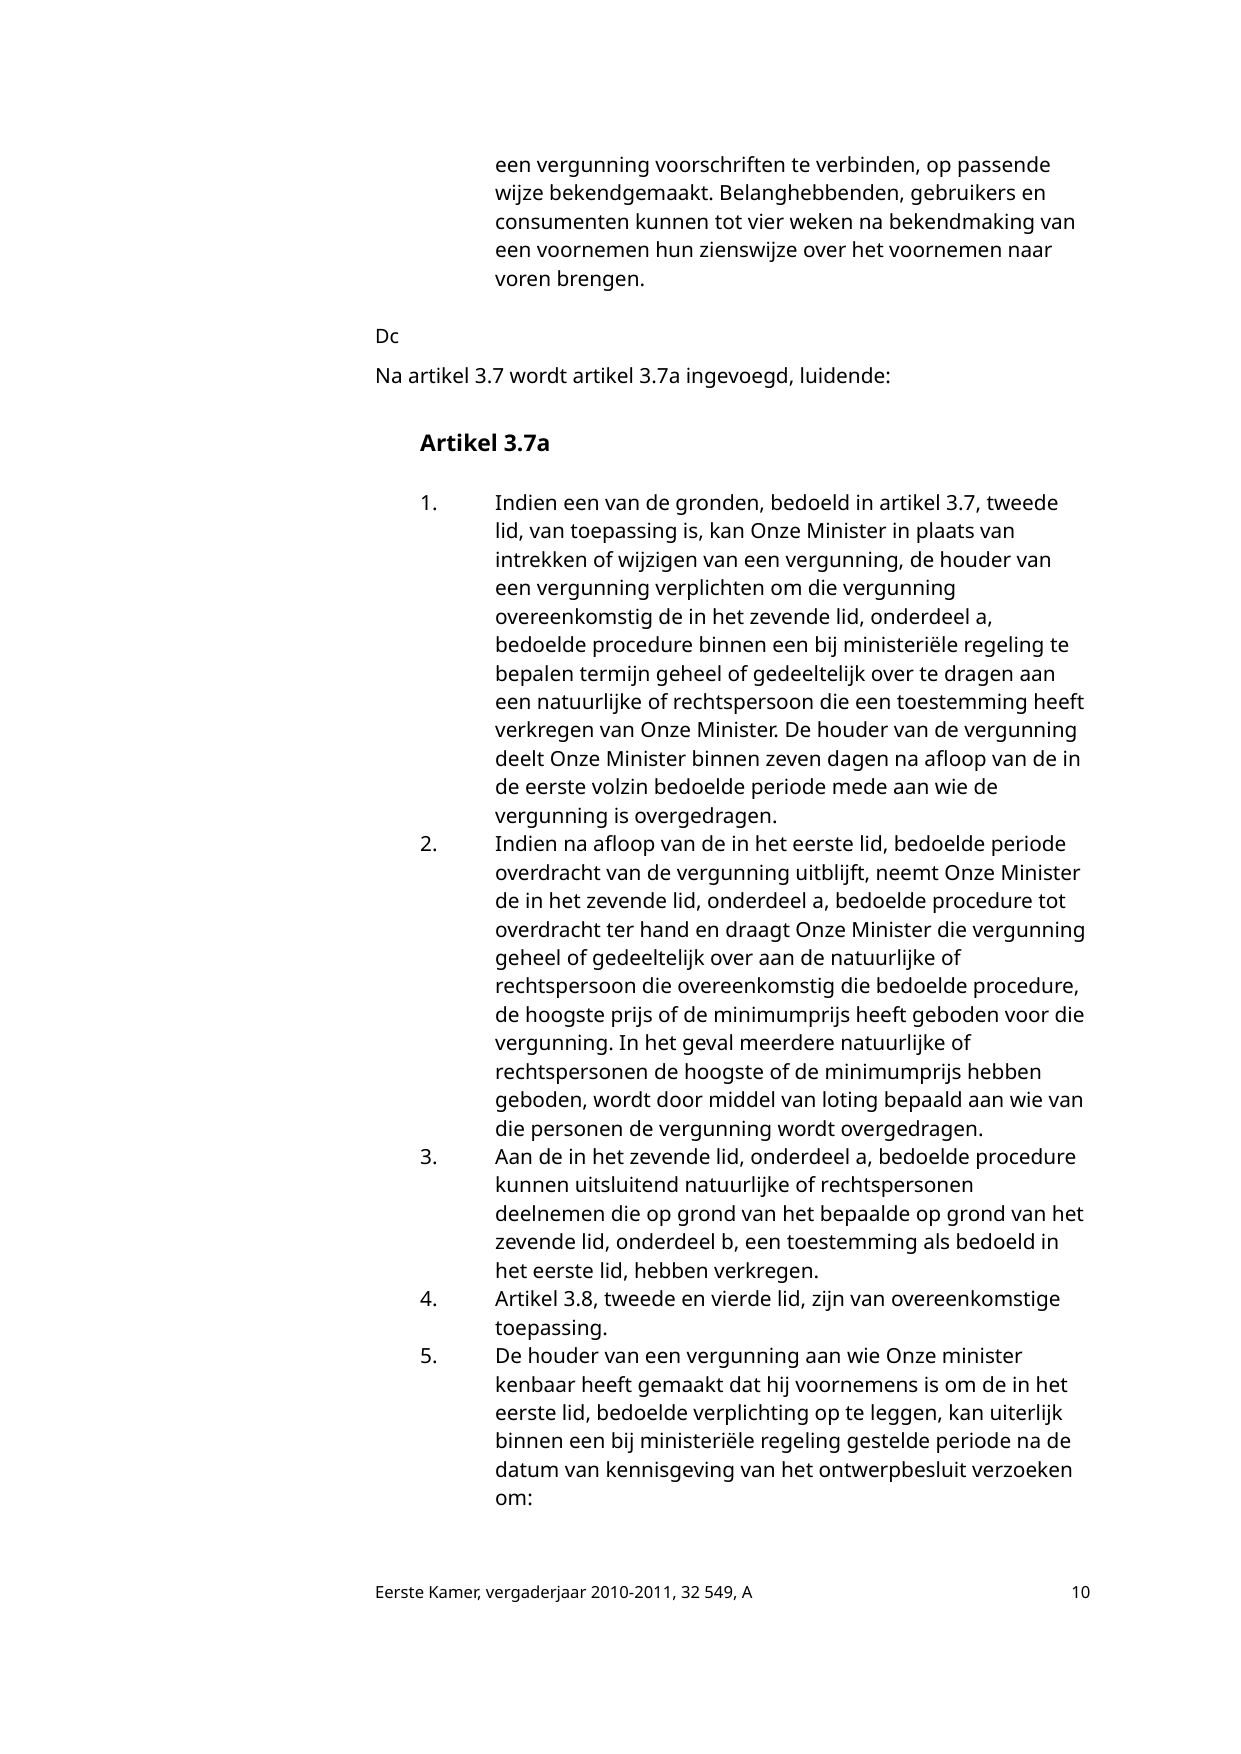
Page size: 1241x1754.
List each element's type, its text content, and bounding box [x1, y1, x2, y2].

list De houder van een vergunning aan wie Onze minister kenbaar heeft gemaakt dat hij voornemens is om de in het eerste lid, bedoelde verplichting op te leggen, kan uiterlijk binnen een bij ministeriële regeling gestelde periode na de datum van kennisgeving van het ontwerpbesluit verzoeken om: [420, 1341, 1090, 1512]
text Dc [375, 322, 1090, 349]
list een vergunning voorschriften te verbinden, op passende wijze bekendgemaakt. Belanghebbenden, gebruikers en consumenten kunnen tot vier weken na bekendmaking van een voornemen hun zienswijze over het voornemen naar voren brengen. [420, 150, 1090, 292]
text Na artikel 3.7 wordt artikel 3.7a ingevoegd, luidende: [375, 361, 1090, 389]
list Indien na afloop van de in het eerste lid, bedoelde periode overdracht van de vergunning uitblijft, neemt Onze Minister de in het zevende lid, onderdeel a, bedoelde procedure tot overdracht ter hand en draagt Onze Minister die vergunning geheel of gedeeltelijk over aan de natuurlijke of rechtspersoon die overeenkomstig die bedoelde procedure, de hoogste prijs of de minimumprijs heeft geboden voor die vergunning. In het geval meerdere natuurlijke of rechtspersonen de hoogste of de minimumprijs hebben geboden, wordt door middel van loting bepaald aan wie van die personen de vergunning wordt overgedragen. [420, 829, 1090, 1142]
subtitle Artikel 3.7a [420, 427, 1090, 458]
list Aan de in het zevende lid, onderdeel a, bedoelde procedure kunnen uitsluitend natuurlijke of rechtspersonen deelnemen die op grond van het bepaalde op grond van het zevende lid, onderdeel b, een toestemming als bedoeld in het eerste lid, hebben verkregen. [420, 1142, 1090, 1284]
list Artikel 3.8, tweede en vierde lid, zijn van overeenkomstige toepassing. [420, 1284, 1090, 1341]
list Indien een van de gronden, bedoeld in artikel 3.7, tweede lid, van toepassing is, kan Onze Minister in plaats van intrekken of wijzigen van een vergunning, de houder van een vergunning verplichten om die vergunning overeenkomstig de in het zevende lid, onderdeel a, bedoelde procedure binnen een bij ministeriële regeling te bepalen termijn geheel of gedeeltelijk over te dragen aan een natuurlijke of rechtspersoon die een toestemming heeft verkregen van Onze Minister. De houder van de vergunning deelt Onze Minister binnen zeven dagen na afloop van de in de eerste volzin bedoelde periode mede aan wie de vergunning is overgedragen. [420, 488, 1090, 829]
